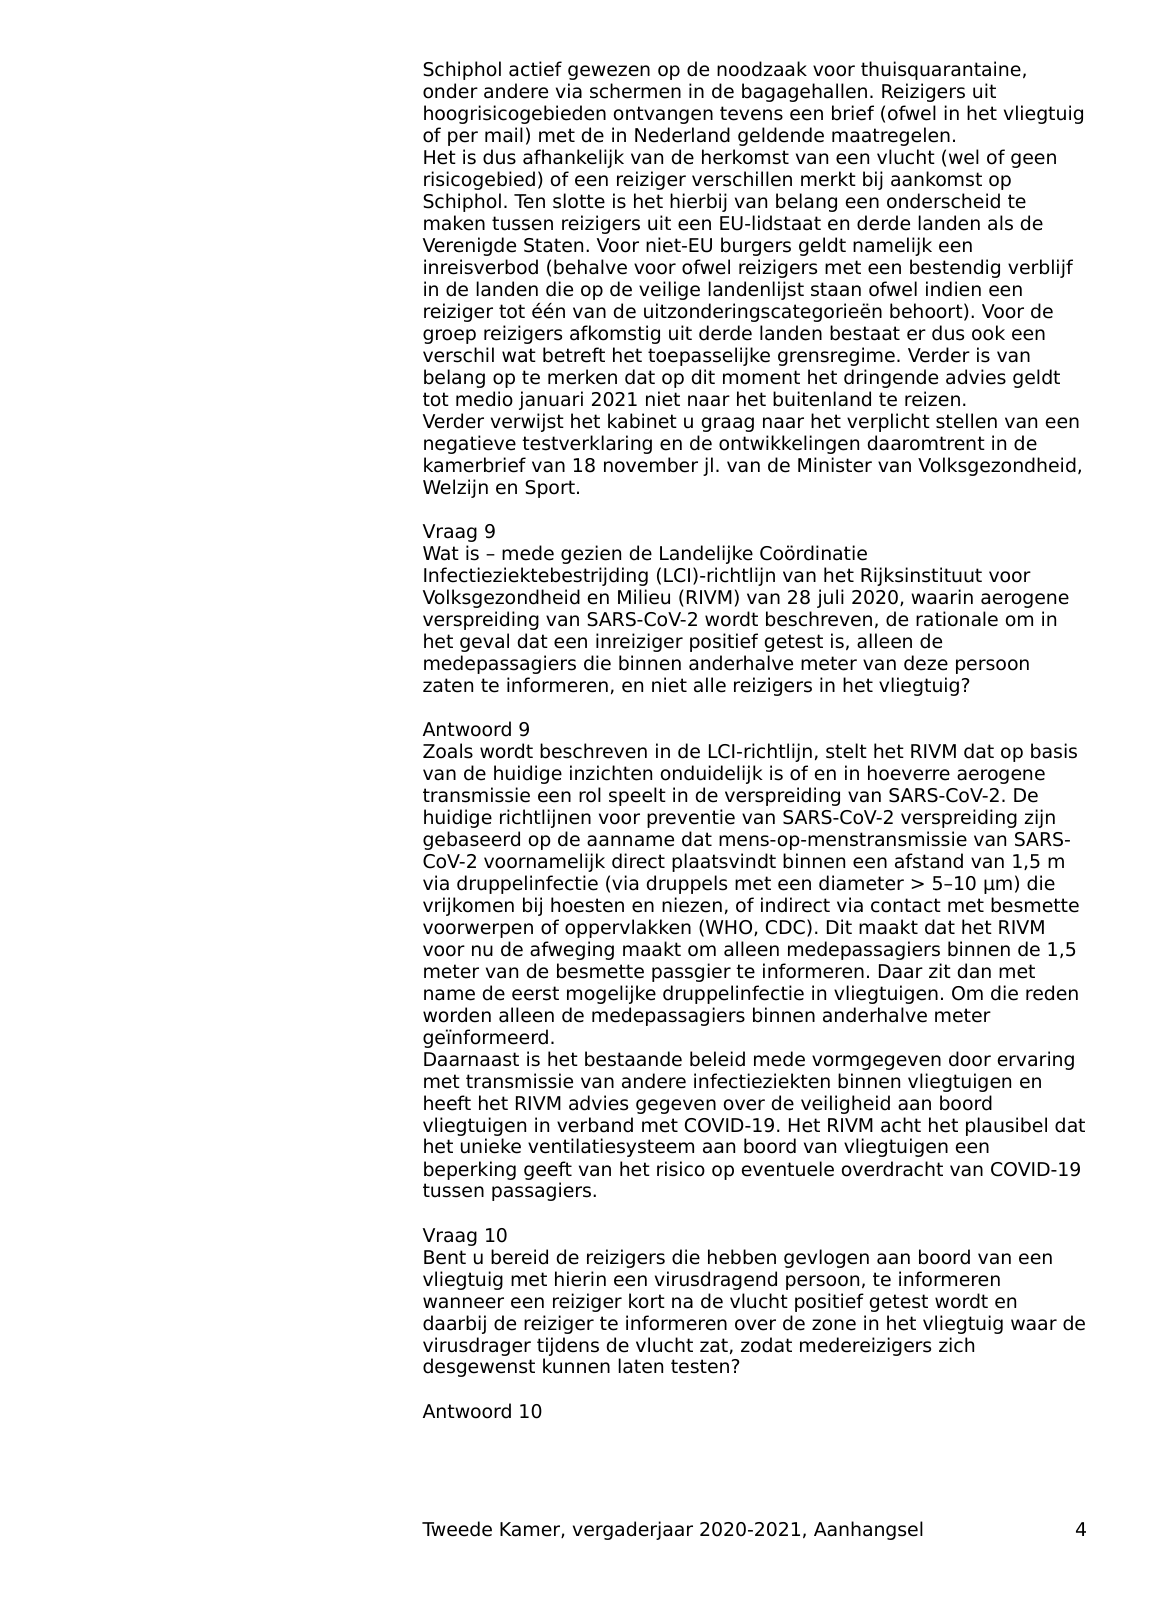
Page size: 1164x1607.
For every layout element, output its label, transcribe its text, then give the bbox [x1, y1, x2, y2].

text Antwoord 9 [422, 719, 1087, 741]
text Vraag 10 [422, 1224, 1087, 1247]
text Schiphol actief gewezen op de noodzaak voor thuisquarantaine, onder andere via schermen in de bagagehallen. Reizigers uit hoogrisicogebieden ontvangen tevens een brief (ofwel in het vliegtuig of per mail) met de in Nederland geldende maatregelen. [422, 59, 1087, 147]
text Vraag 9 [422, 521, 1087, 543]
text Het is dus afhankelijk van de herkomst van een vlucht (wel of geen risicogebied) of een reiziger verschillen merkt bij aankomst op Schiphol. Ten slotte is het hierbij van belang een onderscheid te maken tussen reizigers uit een EU-lidstaat en derde landen als de Verenigde Staten. Voor niet-EU burgers geldt namelijk een inreisverbod (behalve voor ofwel reizigers met een bestendig verblijf in de landen die op de veilige landenlijst staan ofwel indien een reiziger tot één van de uitzonderingscategorieën behoort). Voor de groep reizigers afkomstig uit derde landen bestaat er dus ook een verschil wat betreft het toepasselijke grensregime. Verder is van belang op te merken dat op dit moment het dringende advies geldt tot medio januari 2021 niet naar het buitenland te reizen. [422, 147, 1087, 411]
text Bent u bereid de reizigers die hebben gevlogen aan boord van een vliegtuig met hierin een virusdragend persoon, te informeren wanneer een reiziger kort na de vlucht positief getest wordt en daarbij de reiziger te informeren over de zone in het vliegtuig waar de virusdrager tijdens de vlucht zat, zodat medereizigers zich desgewenst kunnen laten testen? [422, 1247, 1087, 1378]
text Verder verwijst het kabinet u graag naar het verplicht stellen van een negatieve testverklaring en de ontwikkelingen daaromtrent in de kamerbrief van 18 november jl. van de Minister van Volksgezondheid, Welzijn en Sport. [422, 411, 1087, 499]
text Daarnaast is het bestaande beleid mede vormgegeven door ervaring met transmissie van andere infectieziekten binnen vliegtuigen en heeft het RIVM advies gegeven over de veiligheid aan boord vliegtuigen in verband met COVID-19. Het RIVM acht het plausibel dat het unieke ventilatiesysteem aan boord van vliegtuigen een beperking geeft van het risico op eventuele overdracht van COVID-19 tussen passagiers. [422, 1048, 1087, 1202]
text Wat is – mede gezien de Landelijke Coördinatie Infectieziektebestrijding (LCI)-richtlijn van het Rijksinstituut voor Volksgezondheid en Milieu (RIVM) van 28 juli 2020, waarin aerogene verspreiding van SARS-CoV-2 wordt beschreven, de rationale om in het geval dat een inreiziger positief getest is, alleen de medepassagiers die binnen anderhalve meter van deze persoon zaten te informeren, en niet alle reizigers in het vliegtuig? [422, 543, 1087, 697]
text Antwoord 10 [422, 1401, 1087, 1423]
text Zoals wordt beschreven in de LCI-richtlijn, stelt het RIVM dat op basis van de huidige inzichten onduidelijk is of en in hoeverre aerogene transmissie een rol speelt in de verspreiding van SARS-CoV-2. De huidige richtlijnen voor preventie van SARS-CoV-2 verspreiding zijn gebaseerd op de aanname dat mens-op-menstransmissie van SARS-CoV-2 voornamelijk direct plaatsvindt binnen een afstand van 1,5 m via druppelinfectie (via druppels met een diameter > 5–10 µm) die vrijkomen bij hoesten en niezen, of indirect via contact met besmette voorwerpen of oppervlakken (WHO, CDC). Dit maakt dat het RIVM voor nu de afweging maakt om alleen medepassagiers binnen de 1,5 meter van de besmette passgier te informeren. Daar zit dan met name de eerst mogelijke druppelinfectie in vliegtuigen. Om die reden worden alleen de medepassagiers binnen anderhalve meter geïnformeerd. [422, 741, 1087, 1048]
